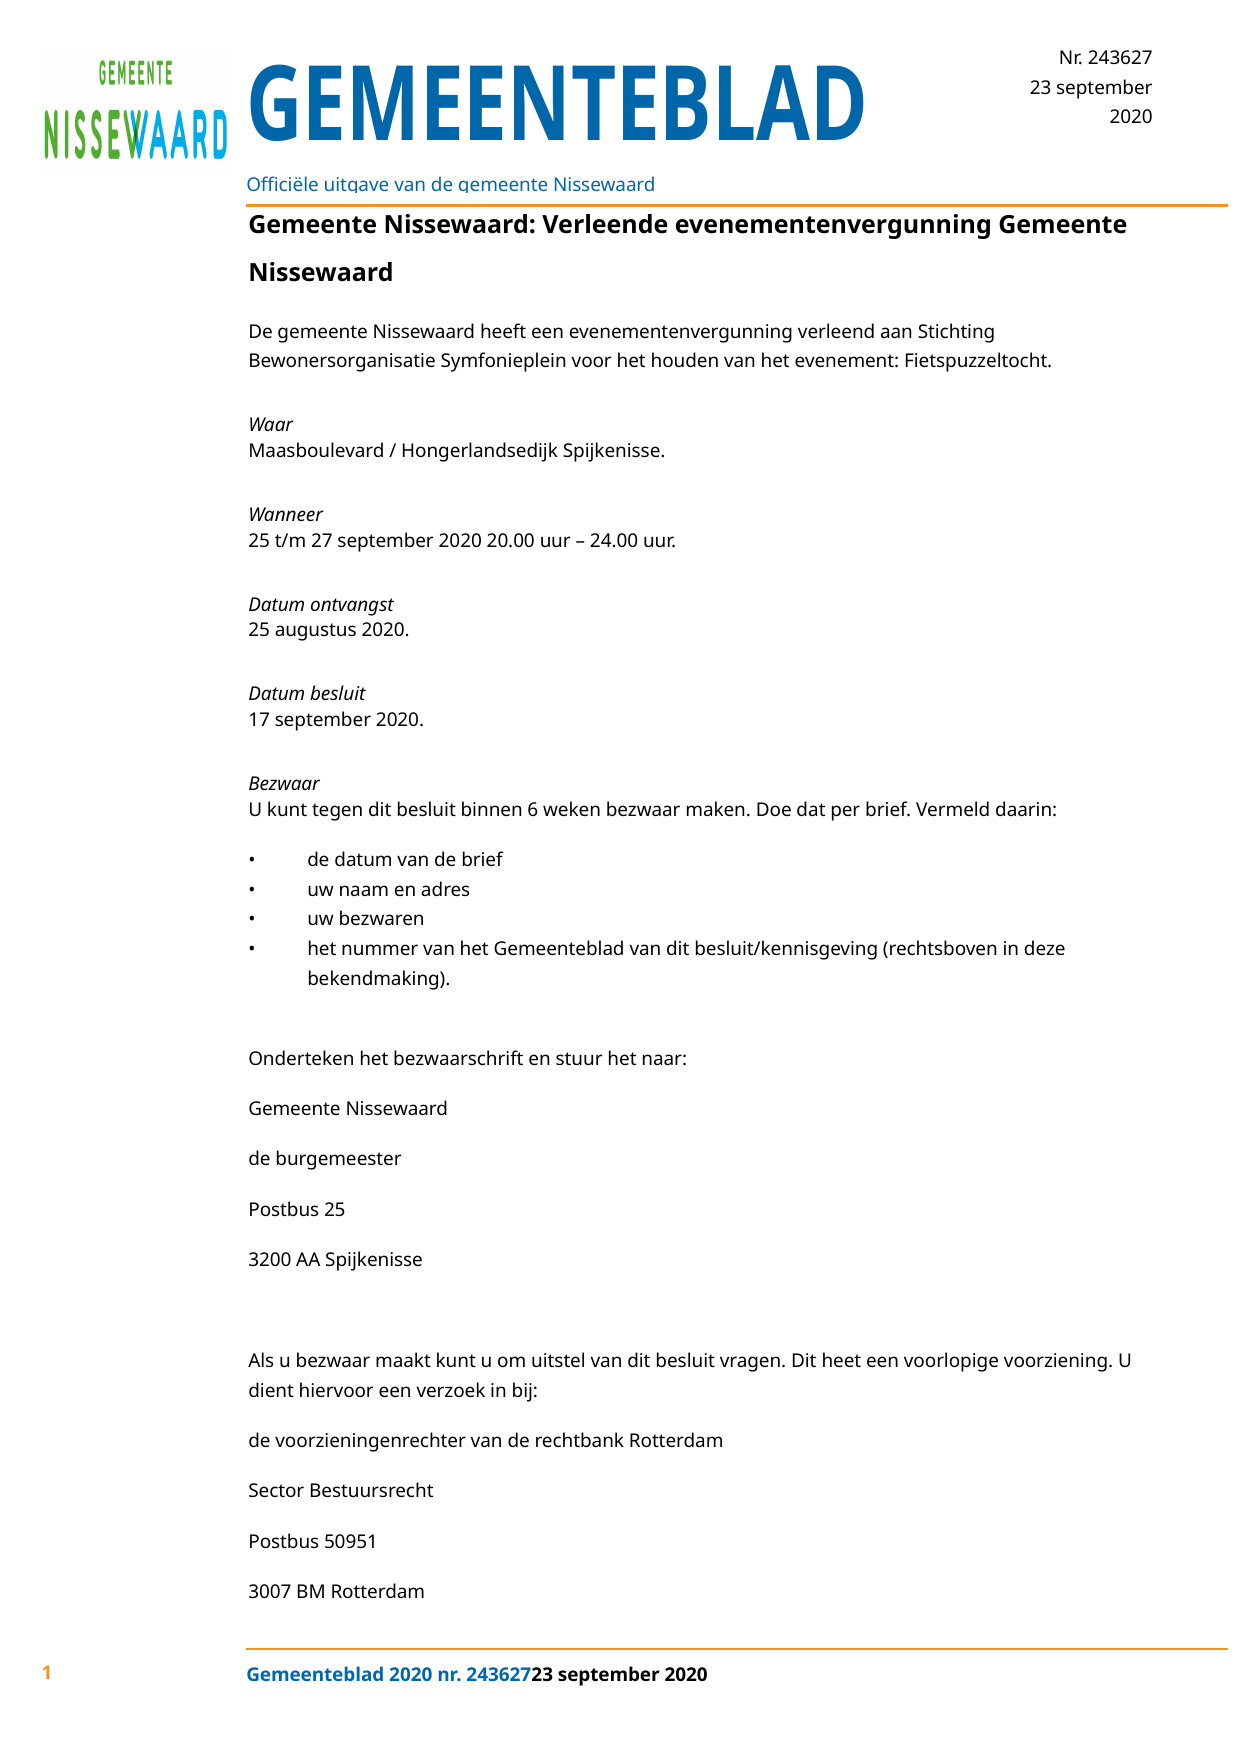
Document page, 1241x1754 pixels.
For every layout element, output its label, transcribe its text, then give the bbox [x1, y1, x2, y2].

text Postbus 25 [248, 1196, 1152, 1222]
text Waar [248, 411, 1152, 437]
text 25 t/m 27 september 2020 20.00 uur – 24.00 uur. [248, 527, 1152, 553]
text de voorzieningenrechter van de rechtbank Rotterdam [248, 1427, 1152, 1453]
text Datum ontvangst [248, 591, 1152, 617]
text Datum besluit [248, 681, 1152, 706]
text De gemeente Nissewaard heeft een evenementenvergunning verleend aan Stichting Bewonersorganisatie Symfonieplein voor het houden van het evenement: Fietspuzzeltocht. [248, 318, 1152, 373]
text U kunt tegen dit besluit binnen 6 weken bezwaar maken. Doe dat per brief. Vermeld daarin: [248, 796, 1152, 822]
text 17 september 2020. [248, 706, 1152, 732]
text Postbus 50951 [248, 1528, 1152, 1554]
list de datum van de brief [248, 846, 1152, 872]
text 3007 BM Rotterdam [248, 1578, 1152, 1604]
text Maasboulevard / Hongerlandsedijk Spijkenisse. [248, 437, 1152, 463]
text Wanneer [248, 501, 1152, 527]
list uw naam en adres [248, 876, 1152, 902]
text Onderteken het bezwaarschrift en stuur het naar: [248, 1045, 1152, 1070]
text Bezwaar [248, 770, 1152, 796]
text 25 augustus 2020. [248, 617, 1152, 642]
list uw bezwaren [248, 906, 1152, 931]
list het nummer van het Gemeenteblad van dit besluit/kennisgeving (rechtsboven in deze bekendmaking). [248, 935, 1152, 990]
text 3200 AA Spijkenisse [248, 1246, 1152, 1272]
text Sector Bestuursrecht [248, 1478, 1152, 1503]
text de burgemeester [248, 1146, 1152, 1171]
text Gemeente Nissewaard: Verleende evenementenvergunning Gemeente Nissewaard [248, 207, 1152, 288]
text Als u bezwaar maakt kunt u om uitstel van dit besluit vragen. Dit heet een voorlopige voorziening. U dient hiervoor een verzoek in bij: [248, 1347, 1152, 1402]
picture [41, 47, 231, 172]
text Gemeente Nissewaard [248, 1095, 1152, 1121]
